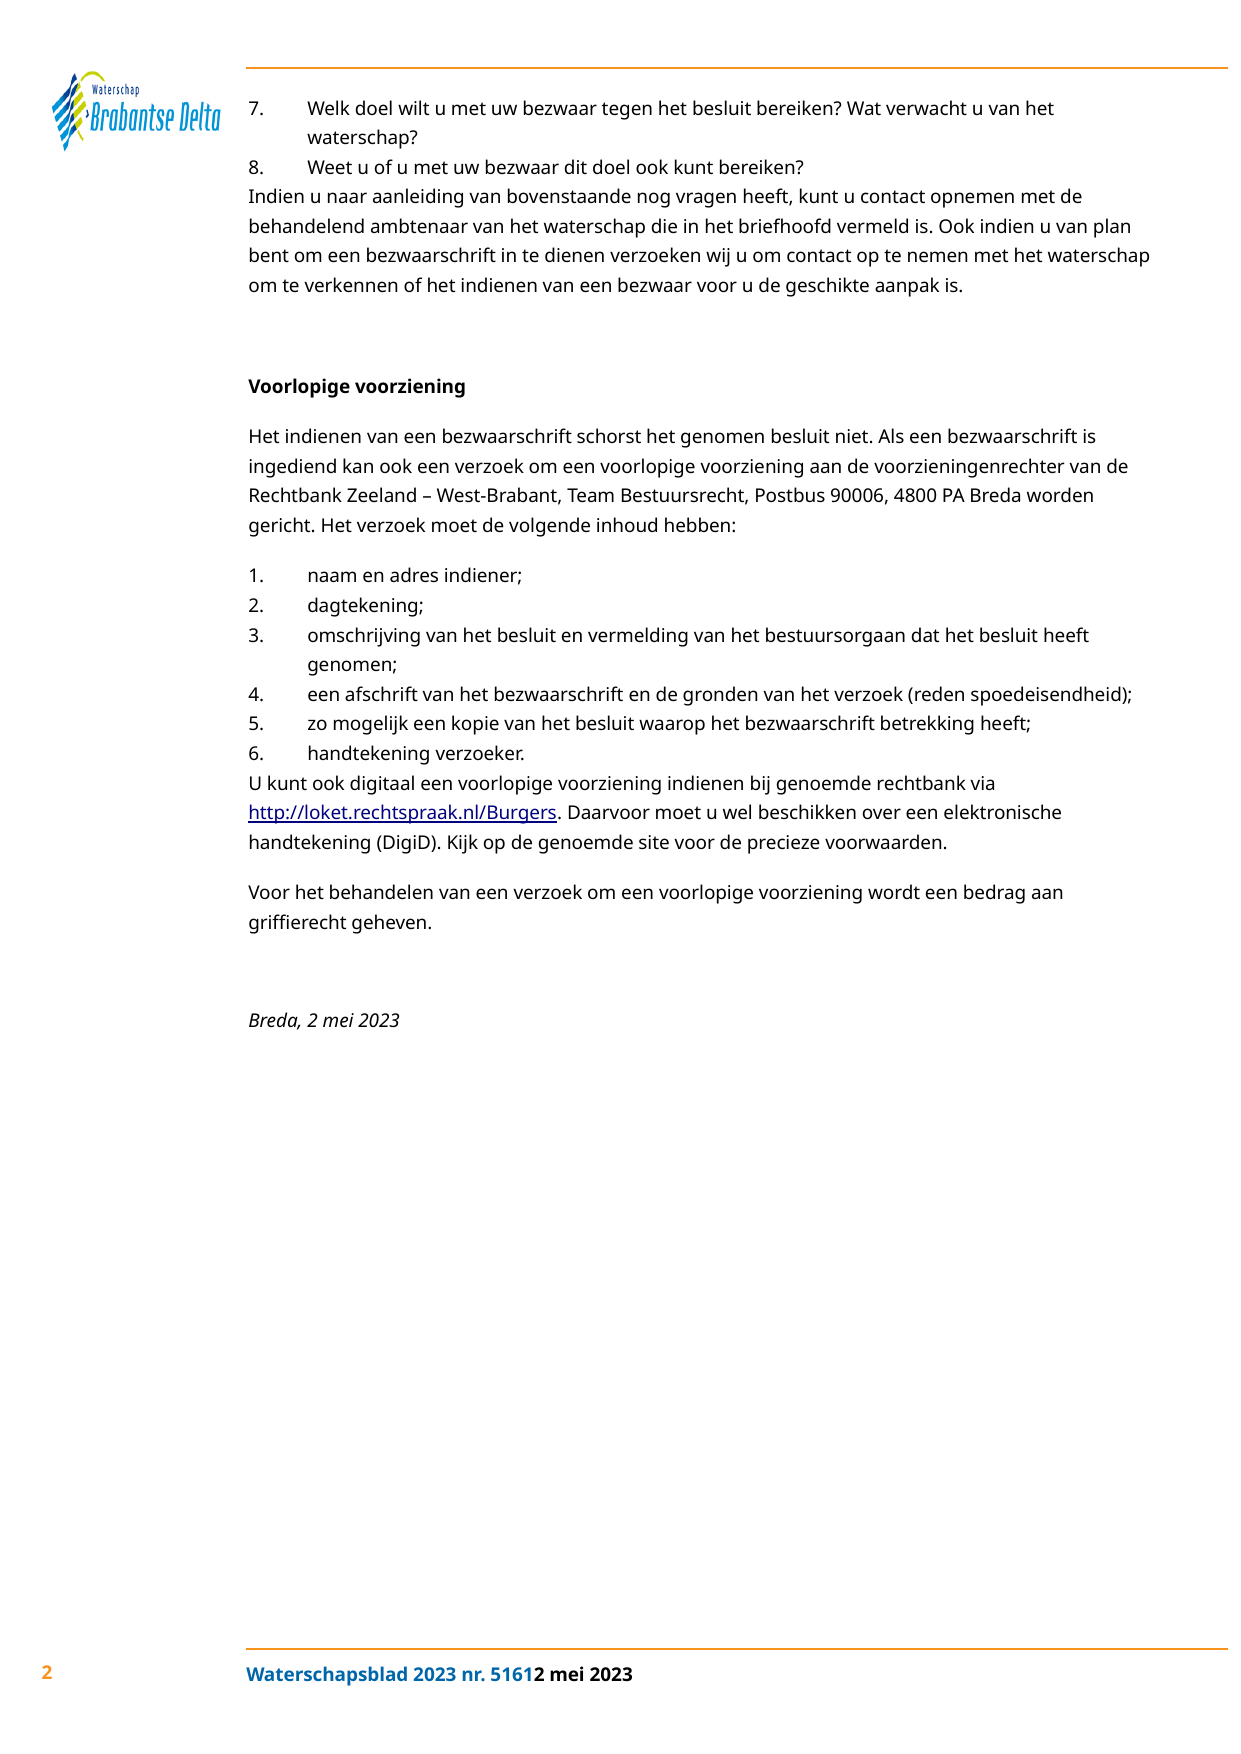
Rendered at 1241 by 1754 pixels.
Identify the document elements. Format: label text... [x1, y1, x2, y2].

text U kunt ook digitaal een voorlopige voorziening indienen bij genoemde rechtbank via http://loket.rechtspraak.nl/Burgers. Daarvoor moet u wel beschikken over een elektronische handtekening (DigiD). Kijk op de genoemde site voor de precieze voorwaarden. [248, 770, 1152, 855]
picture [41, 47, 231, 172]
list omschrijving van het besluit en vermelding van het bestuursorgaan dat het besluit heeft genomen; [248, 622, 1152, 677]
text Voorlopige voorziening [248, 373, 1152, 399]
list zo mogelijk een kopie van het besluit waarop het bezwaarschrift betrekking heeft; [248, 711, 1152, 736]
list naam en adres indiener; [248, 563, 1152, 588]
list handtekening verzoeker. [248, 740, 1152, 766]
text Het indienen van een bezwaarschrift schorst het genomen besluit niet. Als een bezwaarschrift is ingediend kan ook een verzoek om een voorlopige voorziening aan de voorzieningenrechter van de Rechtbank Zeeland – West-Brabant, Team Bestuursrecht, Postbus 90006, 4800 PA Breda worden gericht. Het verzoek moet de volgende inhoud hebben: [248, 423, 1152, 538]
list een afschrift van het bezwaarschrift en de gronden van het verzoek (reden spoedeisendheid); [248, 681, 1152, 707]
list dagtekening; [248, 592, 1152, 618]
list Weet u of u met uw bezwaar dit doel ook kunt bereiken? [248, 154, 1152, 180]
text Breda, 2 mei 2023 [248, 1007, 1152, 1033]
text Voor het behandelen van een verzoek om een voorlopige voorziening wordt een bedrag aan griffierecht geheven. [248, 879, 1152, 935]
text Indien u naar aanleiding van bovenstaande nog vragen heeft, kunt u contact opnemen met de behandelend ambtenaar van het waterschap die in het briefhoofd vermeld is. Ook indien u van plan bent om een bezwaarschrift in te dienen verzoeken wij u om contact op te nemen met het waterschap om te verkennen of het indienen van een bezwaar voor u de geschikte aanpak is. [248, 183, 1152, 298]
list Welk doel wilt u met uw bezwaar tegen het besluit bereiken? Wat verwacht u van het waterschap? [248, 95, 1152, 150]
